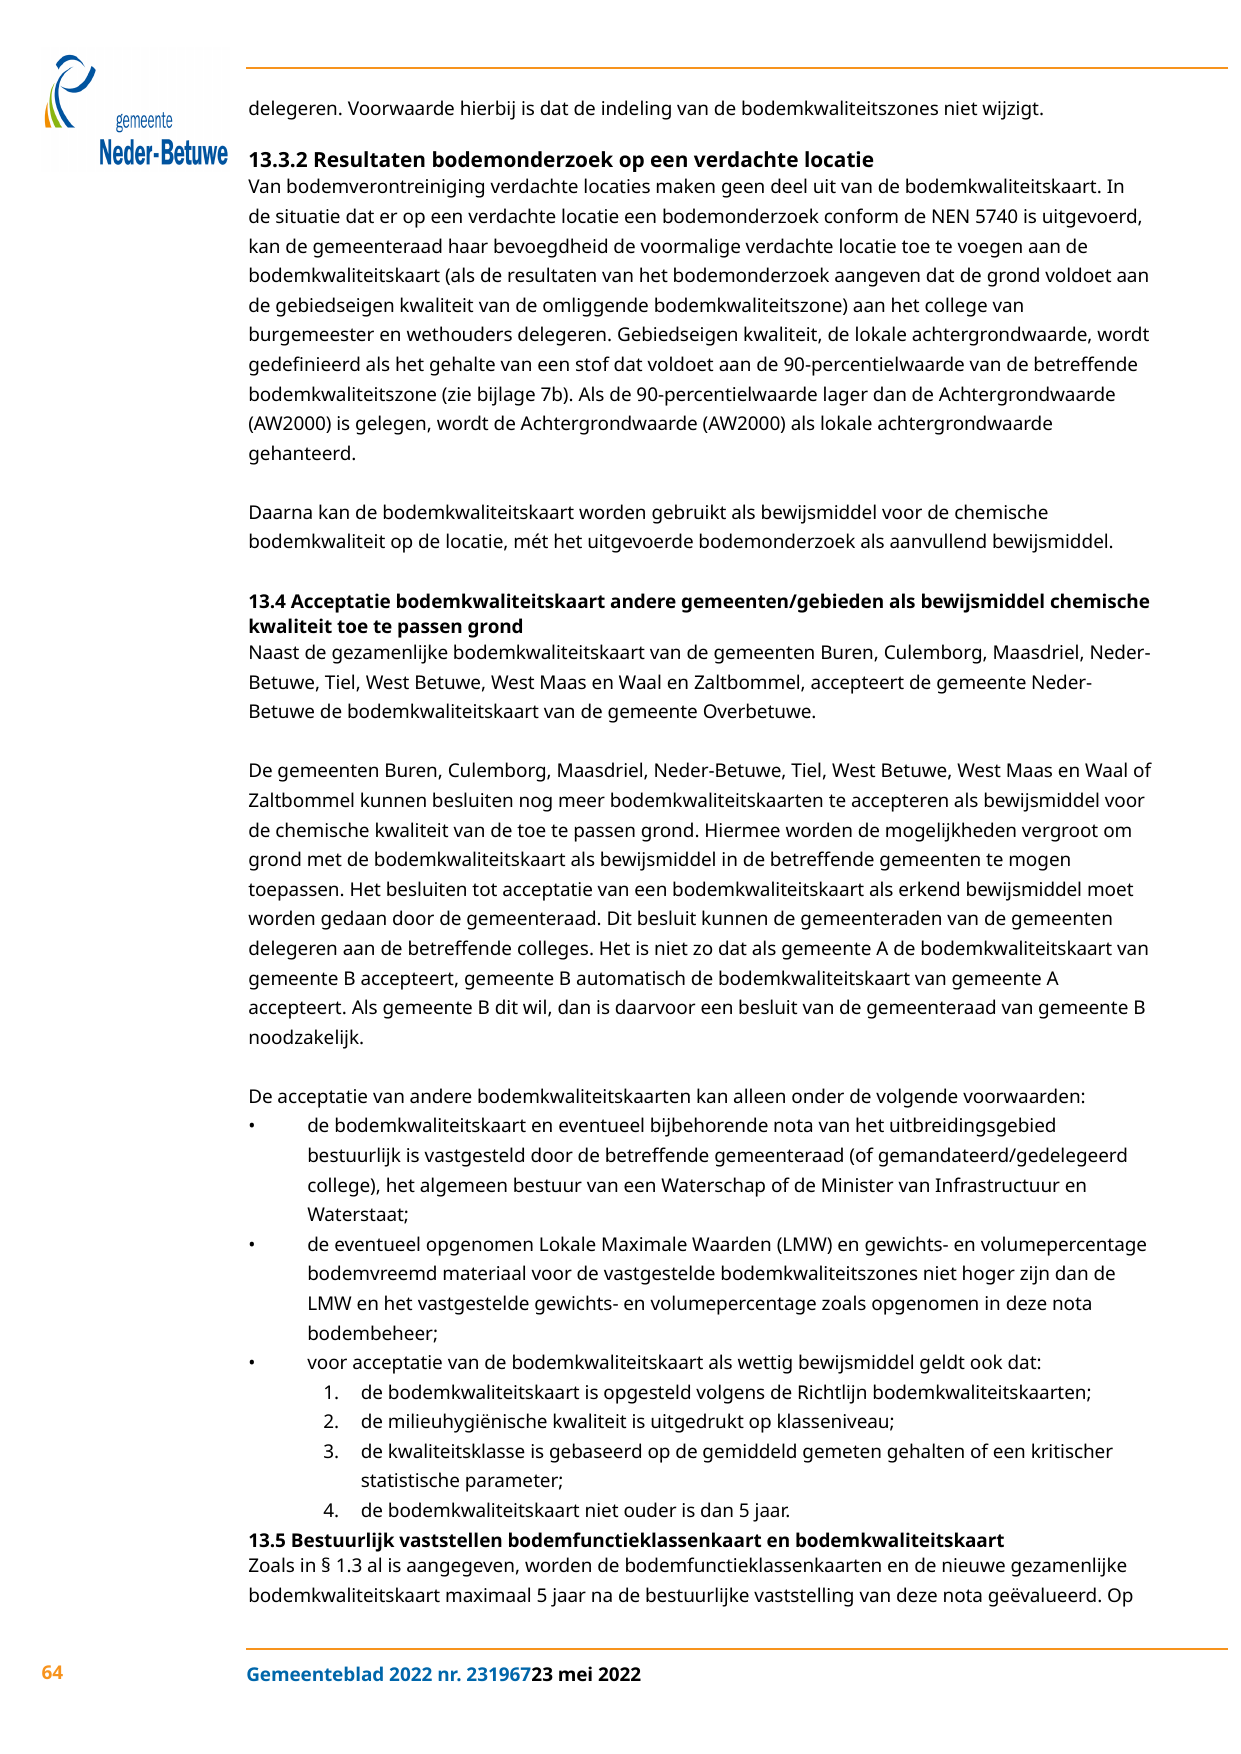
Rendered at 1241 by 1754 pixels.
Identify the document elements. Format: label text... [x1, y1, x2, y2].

text 13.4 Acceptatie bodemkwaliteitskaart andere gemeenten/gebieden als bewijsmiddel chemische kwaliteit toe te passen grond [248, 588, 1152, 639]
text delegeren. Voorwaarde hierbij is dat de indeling van de bodemkwaliteitszones niet wijzigt. [248, 95, 1152, 121]
text 13.3.2 Resultaten bodemonderzoek op een verdachte locatie [248, 145, 1152, 174]
list de bodemkwaliteitskaart niet ouder is dan 5 jaar. [323, 1497, 1152, 1523]
list voor acceptatie van de bodemkwaliteitskaart als wettig bewijsmiddel geldt ook dat: [248, 1349, 1152, 1375]
list de bodemkwaliteitskaart en eventueel bijbehorende nota van het uitbreidingsgebied bestuurlijk is vastgesteld door de betreffende gemeenteraad (of gemandateerd/gedelegeerd college), het algemeen bestuur van een Waterschap of de Minister van Infrastructuur en Waterstaat; [248, 1113, 1152, 1227]
list de bodemkwaliteitskaart is opgesteld volgens de Richtlijn bodemkwaliteitskaarten; [323, 1379, 1152, 1404]
text Naast de gezamenlijke bodemkwaliteitskaart van de gemeenten Buren, Culemborg, Maasdriel, Neder-Betuwe, Tiel, West Betuwe, West Maas en Waal en Zaltbommel, accepteert de gemeente Neder-Betuwe de bodemkwaliteitskaart van de gemeente Overbetuwe. [248, 639, 1152, 724]
text 13.5 Bestuurlijk vaststellen bodemfunctieklassenkaart en bodemkwaliteitskaart [248, 1527, 1152, 1552]
text Van bodemverontreiniging verdachte locaties maken geen deel uit van de bodemkwaliteitskaart. In de situatie dat er op een verdachte locatie een bodemonderzoek conform de NEN 5740 is uitgevoerd, kan de gemeenteraad haar bevoegdheid de voormalige verdachte locatie toe te voegen aan de bodemkwaliteitskaart (als de resultaten van het bodemonderzoek aangeven dat de grond voldoet aan de gebiedseigen kwaliteit van de omliggende bodemkwaliteitszone) aan het college van burgemeester en wethouders delegeren. Gebiedseigen kwaliteit, de lokale achtergrondwaarde, wordt gedefinieerd als het gehalte van een stof dat voldoet aan de 90-percentielwaarde van de betreffende bodemkwaliteitszone (zie bijlage 7b). Als de 90-percentielwaarde lager dan de Achtergrondwaarde (AW2000) is gelegen, wordt de Achtergrondwaarde (AW2000) als lokale achtergrondwaarde gehanteerd. [248, 174, 1152, 466]
text Daarna kan de bodemkwaliteitskaart worden gebruikt als bewijsmiddel voor de chemische bodemkwaliteit op de locatie, mét het uitgevoerde bodemonderzoek als aanvullend bewijsmiddel. [248, 499, 1152, 554]
list de milieuhygiënische kwaliteit is uitgedrukt op klasseniveau; [323, 1408, 1152, 1434]
text De gemeenten Buren, Culemborg, Maasdriel, Neder-Betuwe, Tiel, West Betuwe, West Maas en Waal of Zaltbommel kunnen besluiten nog meer bodemkwaliteitskaarten te accepteren als bewijsmiddel voor de chemische kwaliteit van de toe te passen grond. Hiermee worden de mogelijkheden vergroot om grond met de bodemkwaliteitskaart als bewijsmiddel in de betreffende gemeenten te mogen toepassen. Het besluiten tot acceptatie van een bodemkwaliteitskaart als erkend bewijsmiddel moet worden gedaan door de gemeenteraad. Dit besluit kunnen de gemeenteraden van de gemeenten delegeren aan de betreffende colleges. Het is niet zo dat als gemeente A de bodemkwaliteitskaart van gemeente B accepteert, gemeente B automatisch de bodemkwaliteitskaart van gemeente A accepteert. Als gemeente B dit wil, dan is daarvoor een besluit van de gemeenteraad van gemeente B noodzakelijk. [248, 758, 1152, 1049]
list de kwaliteitsklasse is gebaseerd op de gemiddeld gemeten gehalten of een kritischer statistische parameter; [323, 1438, 1152, 1493]
text Zoals in § 1.3 al is aangegeven, worden de bodemfunctieklassenkaarten en de nieuwe gezamenlijke bodemkwaliteitskaart maximaal 5 jaar na de bestuurlijke vaststelling van deze nota geëvalueerd. Op [248, 1552, 1152, 1608]
list de eventueel opgenomen Lokale Maximale Waarden (LMW) en gewichts- en volumepercentage bodemvreemd materiaal voor de vastgestelde bodemkwaliteitszones niet hoger zijn dan de LMW en het vastgestelde gewichts- en volumepercentage zoals opgenomen in deze nota bodembeheer; [248, 1231, 1152, 1345]
text De acceptatie van andere bodemkwaliteitskaarten kan alleen onder de volgende voorwaarden: [248, 1083, 1152, 1109]
picture [41, 47, 231, 172]
